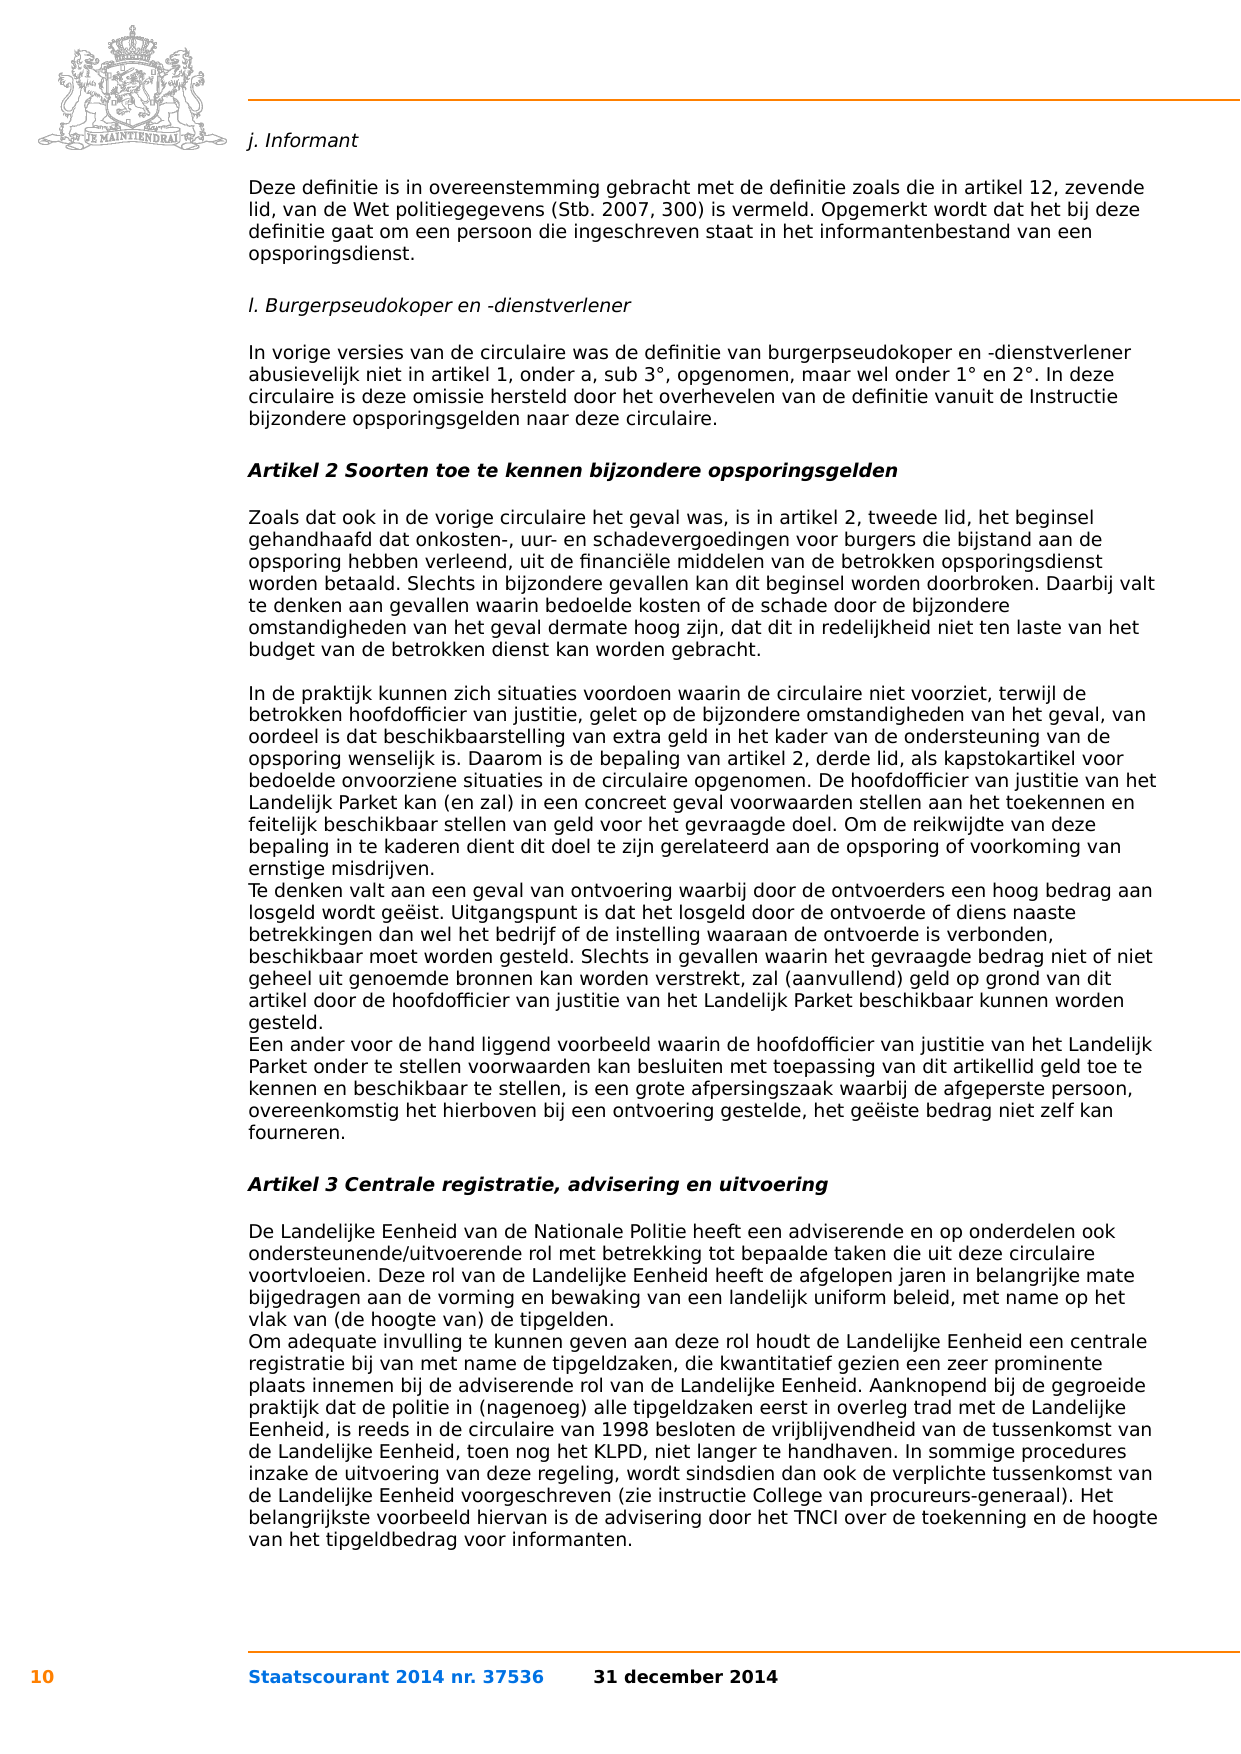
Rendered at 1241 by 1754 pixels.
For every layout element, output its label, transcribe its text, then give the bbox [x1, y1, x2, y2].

subtitle j. Informant [248, 130, 1163, 152]
subtitle Artikel 2 Soorten toe te kennen bijzondere opsporingsgelden [248, 460, 1163, 482]
text Te denken valt aan een geval van ontvoering waarbij door de ontvoerders een hoog bedrag aan losgeld wordt geëist. Uitgangspunt is dat het losgeld door de ontvoerde of diens naaste betrekkingen dan wel het bedrijf of de instelling waaraan de ontvoerde is verbonden, beschikbaar moet worden gesteld. Slechts in gevallen waarin het gevraagde bedrag niet of niet geheel uit genoemde bronnen kan worden verstrekt, zal (aanvullend) geld op grond van dit artikel door de hoofdofficier van justitie van het Landelijk Parket beschikbaar kunnen worden gesteld. [248, 880, 1163, 1034]
text Zoals dat ook in de vorige circulaire het geval was, is in artikel 2, tweede lid, het beginsel gehandhaafd dat onkosten-, uur- en schadevergoedingen voor burgers die bijstand aan de opsporing hebben verleend, uit de financiële middelen van de betrokken opsporingsdienst worden betaald. Slechts in bijzondere gevallen kan dit beginsel worden doorbroken. Daarbij valt te denken aan gevallen waarin bedoelde kosten of de schade door de bijzondere omstandigheden van het geval dermate hoog zijn, dat dit in redelijkheid niet ten laste van het budget van de betrokken dienst kan worden gebracht. [248, 507, 1163, 661]
picture [38, 25, 227, 150]
text In de praktijk kunnen zich situaties voordoen waarin de circulaire niet voorziet, terwijl de betrokken hoofdofficier van justitie, gelet op de bijzondere omstandigheden van het geval, van oordeel is dat beschikbaarstelling van extra geld in het kader van de ondersteuning van de opsporing wenselijk is. Daarom is de bepaling van artikel 2, derde lid, als kapstokartikel voor bedoelde onvoorziene situaties in de circulaire opgenomen. De hoofdofficier van justitie van het Landelijk Parket kan (en zal) in een concreet geval voorwaarden stellen aan het toekennen en feitelijk beschikbaar stellen van geld voor het gevraagde doel. Om de reikwijdte van deze bepaling in te kaderen dient dit doel te zijn gerelateerd aan de opsporing of voorkoming van ernstige misdrijven. [248, 682, 1163, 880]
text De Landelijke Eenheid van de Nationale Politie heeft een adviserende en op onderdelen ook ondersteunende/uitvoerende rol met betrekking tot bepaalde taken die uit deze circulaire voortvloeien. Deze rol van de Landelijke Eenheid heeft de afgelopen jaren in belangrijke mate bijgedragen aan de vorming en bewaking van een landelijk uniform beleid, met name op het vlak van (de hoogte van) de tipgelden. [248, 1221, 1163, 1331]
subtitle Artikel 3 Centrale registratie, advisering en uitvoering [248, 1174, 1163, 1196]
text Deze definitie is in overeenstemming gebracht met de definitie zoals die in artikel 12, zevende lid, van de Wet politiegegevens (Stb. 2007, 300) is vermeld. Opgemerkt wordt dat het bij deze definitie gaat om een persoon die ingeschreven staat in het informantenbestand van een opsporingsdienst. [248, 177, 1163, 265]
text Om adequate invulling te kunnen geven aan deze rol houdt de Landelijke Eenheid een centrale registratie bij van met name de tipgeldzaken, die kwantitatief gezien een zeer prominente plaats innemen bij de adviserende rol van de Landelijke Eenheid. Aanknopend bij de gegroeide praktijk dat de politie in (nagenoeg) alle tipgeldzaken eerst in overleg trad met de Landelijke Eenheid, is reeds in de circulaire van 1998 besloten de vrijblijvendheid van de tussenkomst van de Landelijke Eenheid, toen nog het KLPD, niet langer te handhaven. In sommige procedures inzake de uitvoering van deze regeling, wordt sindsdien dan ook de verplichte tussenkomst van de Landelijke Eenheid voorgeschreven (zie instructie College van procureurs-generaal). Het belangrijkste voorbeeld hiervan is de advisering door het TNCI over de toekenning en de hoogte van het tipgeldbedrag voor informanten. [248, 1331, 1163, 1551]
text In vorige versies van de circulaire was de definitie van burgerpseudokoper en -dienstverlener abusievelijk niet in artikel 1, onder a, sub 3°, opgenomen, maar wel onder 1° en 2°. In deze circulaire is deze omissie hersteld door het overhevelen van de definitie vanuit de Instructie bijzondere opsporingsgelden naar deze circulaire. [248, 342, 1163, 430]
subtitle l. Burgerpseudokoper en -dienstverlener [248, 295, 1163, 317]
text Een ander voor de hand liggend voorbeeld waarin de hoofdofficier van justitie van het Landelijk Parket onder te stellen voorwaarden kan besluiten met toepassing van dit artikellid geld toe te kennen en beschikbaar te stellen, is een grote afpersingszaak waarbij de afgeperste persoon, overeenkomstig het hierboven bij een ontvoering gestelde, het geëiste bedrag niet zelf kan fourneren. [248, 1034, 1163, 1144]
